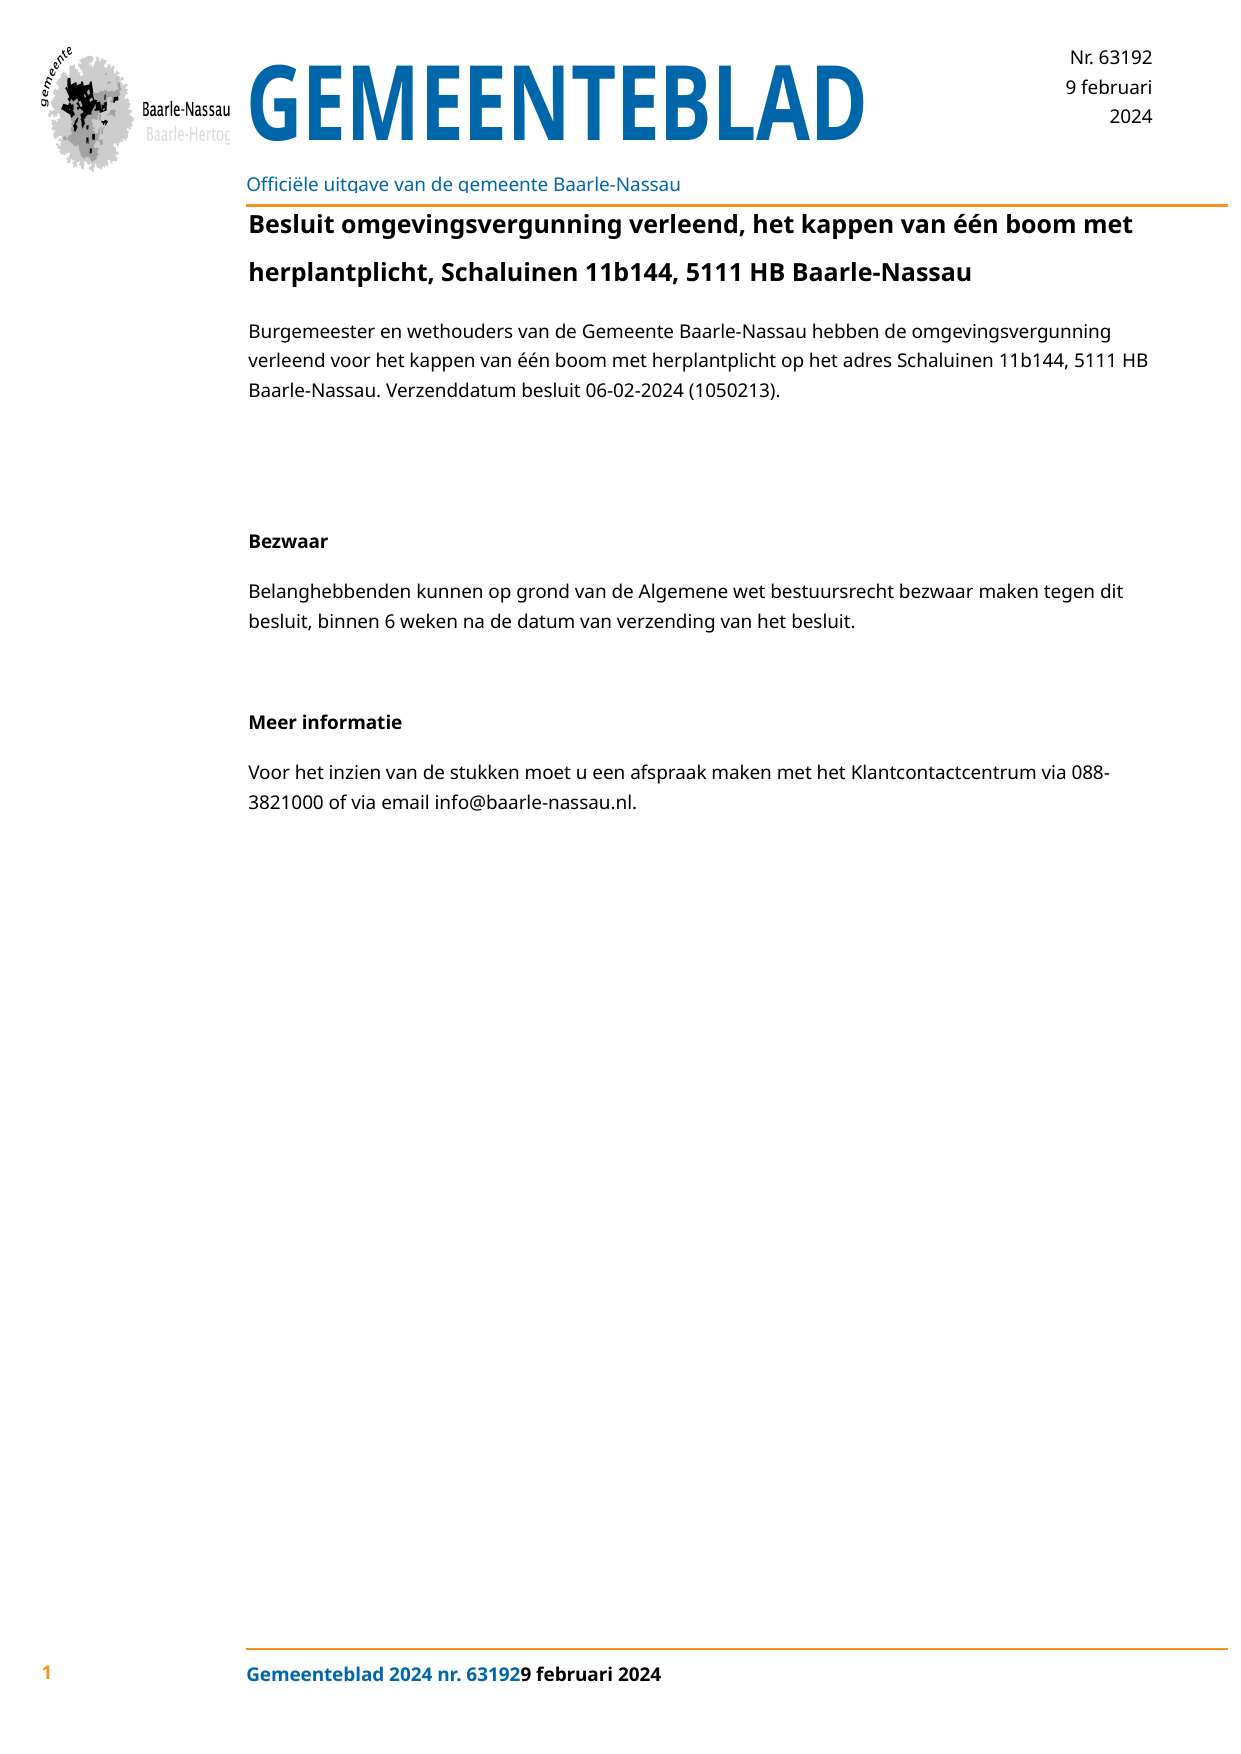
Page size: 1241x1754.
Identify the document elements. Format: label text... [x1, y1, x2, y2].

text Burgemeester en wethouders van de Gemeente Baarle-Nassau hebben de omgevingsvergunning verleend voor het kappen van één boom met herplantplicht op het adres Schaluinen 11b144, 5111 HB Baarle-Nassau. Verzenddatum besluit 06-02-2024 (1050213). [248, 318, 1152, 403]
text Meer informatie [248, 709, 1152, 735]
text Besluit omgevingsvergunning verleend, het kappen van één boom met herplantplicht, Schaluinen 11b144, 5111 HB Baarle-Nassau [248, 207, 1152, 288]
text Voor het inzien van de stukken moet u een afspraak maken met het Klantcontactcentrum via 088-3821000 of via email info@baarle-nassau.nl. [248, 759, 1152, 815]
picture [41, 47, 231, 172]
text Bezwaar [248, 528, 1152, 554]
text Belanghebbenden kunnen op grond van de Algemene wet bestuursrecht bezwaar maken tegen dit besluit, binnen 6 weken na de datum van verzending van het besluit. [248, 579, 1152, 634]
